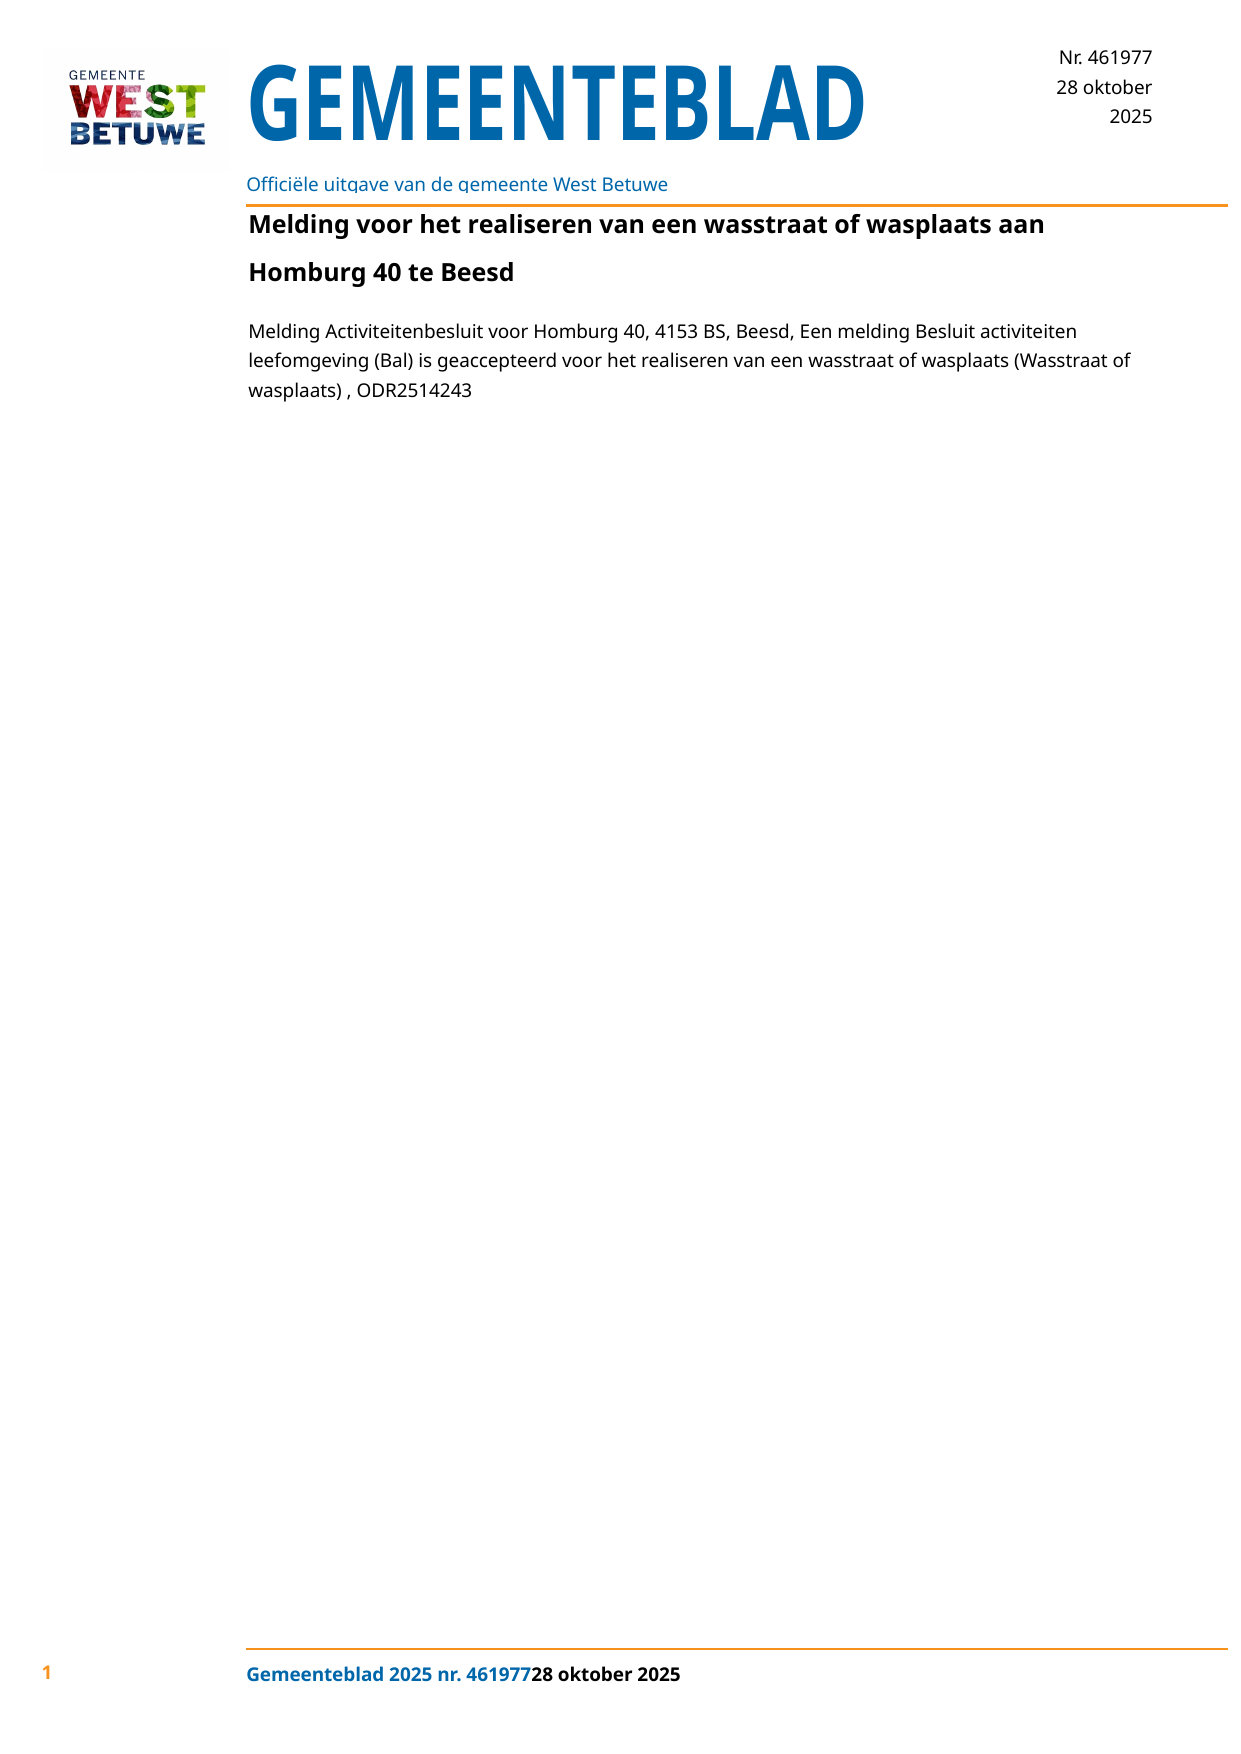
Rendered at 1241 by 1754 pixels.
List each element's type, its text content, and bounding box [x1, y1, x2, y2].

text Melding Activiteitenbesluit voor Homburg 40, 4153 BS, Beesd, Een melding Besluit activiteiten leefomgeving (Bal) is geaccepteerd voor het realiseren van een wasstraat of wasplaats (Wasstraat of wasplaats) , ODR2514243 [248, 318, 1152, 403]
text Melding voor het realiseren van een wasstraat of wasplaats aan Homburg 40 te Beesd [248, 207, 1152, 288]
picture [41, 47, 231, 172]
